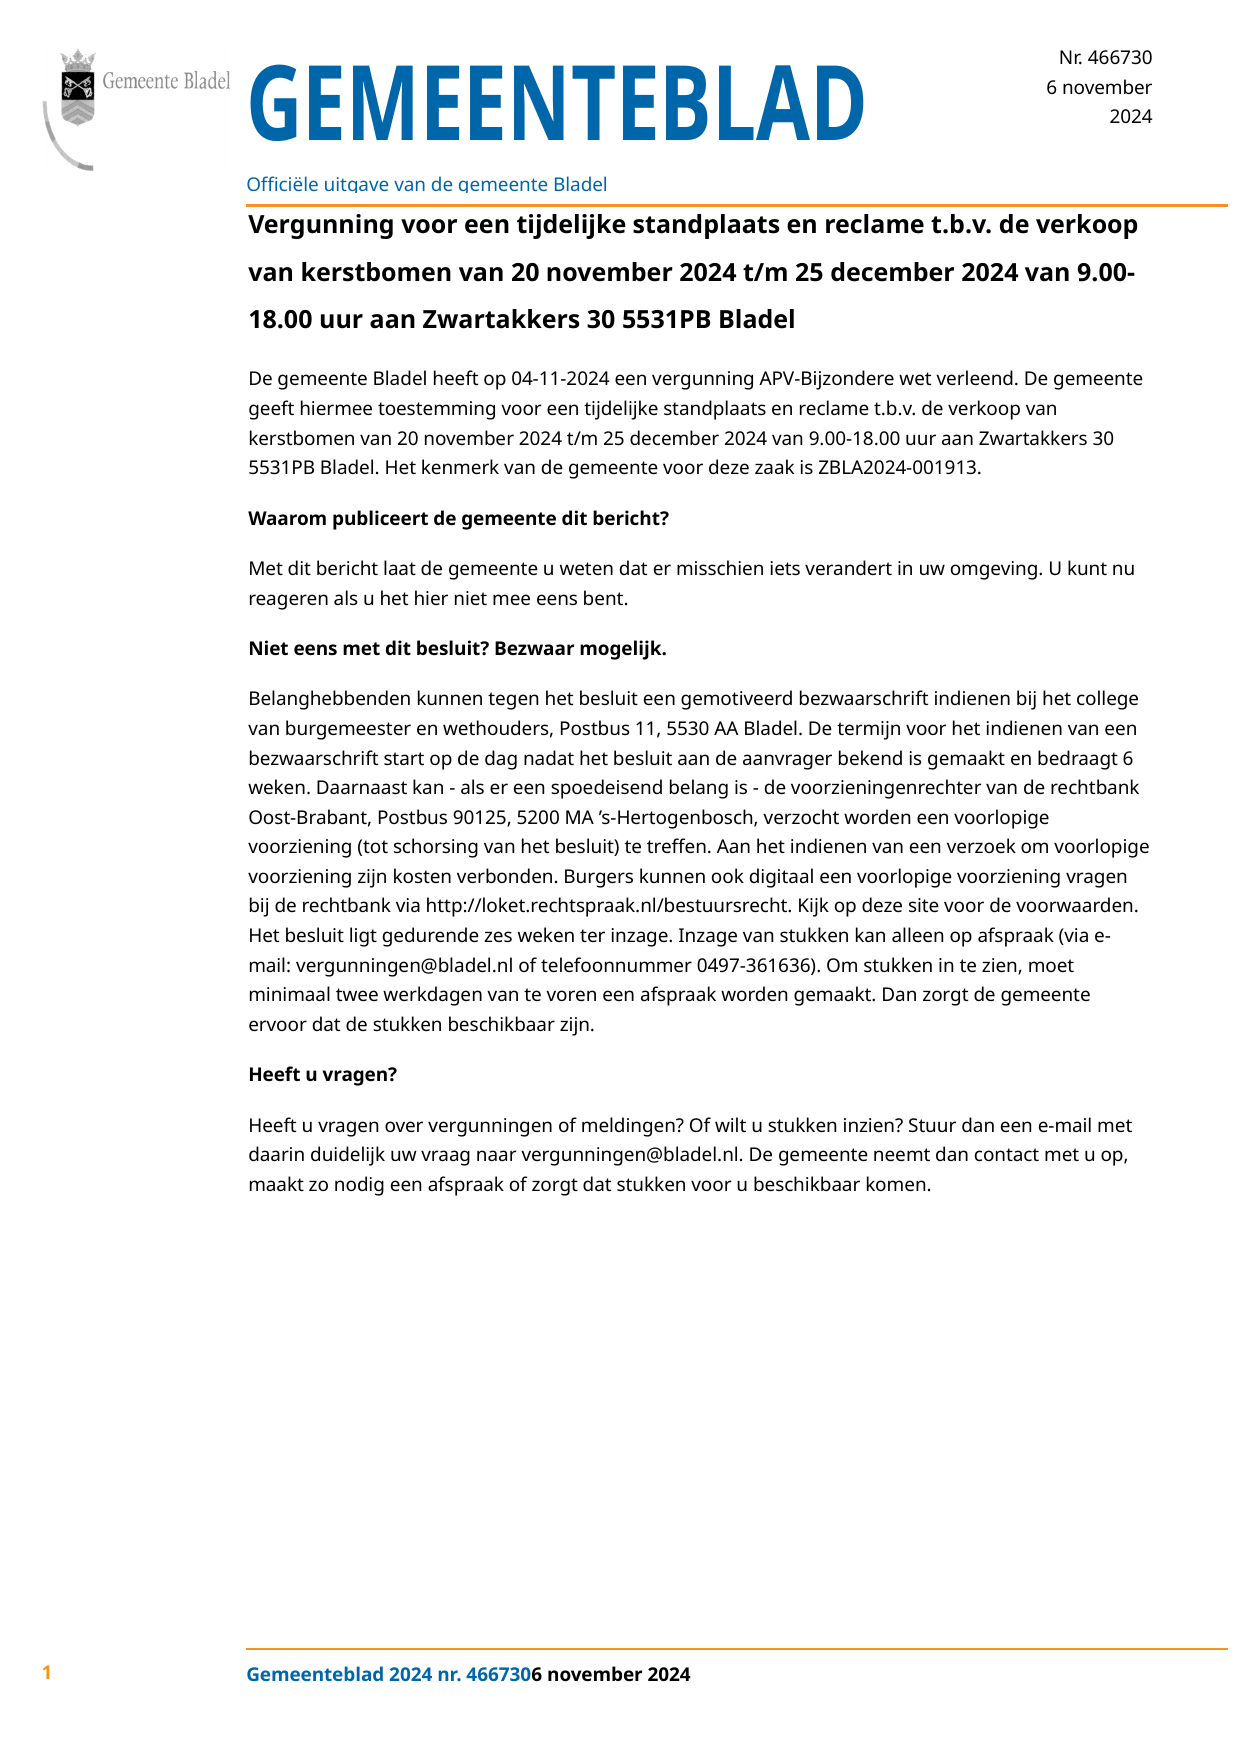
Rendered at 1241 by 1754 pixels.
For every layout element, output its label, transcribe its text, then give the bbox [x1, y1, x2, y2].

text Met dit bericht laat de gemeente u weten dat er misschien iets verandert in uw omgeving. U kunt nu reageren als u het hier niet mee eens bent. [248, 555, 1152, 610]
text De gemeente Bladel heeft op 04-11-2024 een vergunning APV-Bijzondere wet verleend. De gemeente geeft hiermee toestemming voor een tijdelijke standplaats en reclame t.b.v. de verkoop van kerstbomen van 20 november 2024 t/m 25 december 2024 van 9.00-18.00 uur aan Zwartakkers 30 5531PB Bladel. Het kenmerk van de gemeente voor deze zaak is ZBLA2024-001913. [248, 366, 1152, 480]
text Heeft u vragen? [248, 1061, 1152, 1087]
text Vergunning voor een tijdelijke standplaats en reclame t.b.v. de verkoop van kerstbomen van 20 november 2024 t/m 25 december 2024 van 9.00-18.00 uur aan Zwartakkers 30 5531PB Bladel [248, 207, 1152, 336]
text Belanghebbenden kunnen tegen het besluit een gemotiveerd bezwaarschrift indienen bij het college van burgemeester en wethouders, Postbus 11, 5530 AA Bladel. De termijn voor het indienen van een bezwaarschrift start op de dag nadat het besluit aan de aanvrager bekend is gemaakt en bedraagt 6 weken. Daarnaast kan - als er een spoedeisend belang is - de voorzieningenrechter van de rechtbank Oost-Brabant, Postbus 90125, 5200 MA ’s-Hertogenbosch, verzocht worden een voorlopige voorziening (tot schorsing van het besluit) te treffen. Aan het indienen van een verzoek om voorlopige voorziening zijn kosten verbonden. Burgers kunnen ook digitaal een voorlopige voorziening vragen bij de rechtbank via http://loket.rechtspraak.nl/bestuursrecht. Kijk op deze site voor de voorwaarden. Het besluit ligt gedurende zes weken ter inzage. Inzage van stukken kan alleen op afspraak (via e-mail: vergunningen@bladel.nl of telefoonnummer 0497-361636). Om stukken in te zien, moet minimaal twee werkdagen van te voren een afspraak worden gemaakt. Dan zorgt de gemeente ervoor dat de stukken beschikbaar zijn. [248, 686, 1152, 1037]
text Niet eens met dit besluit? Bezwaar mogelijk. [248, 635, 1152, 661]
text Waarom publiceert de gemeente dit bericht? [248, 505, 1152, 530]
picture [41, 47, 231, 172]
text Heeft u vragen over vergunningen of meldingen? Of wilt u stukken inzien? Stuur dan een e-mail met daarin duidelijk uw vraag naar vergunningen@bladel.nl. De gemeente neemt dan contact met u op, maakt zo nodig een afspraak of zorgt dat stukken voor u beschikbaar komen. [248, 1112, 1152, 1197]
